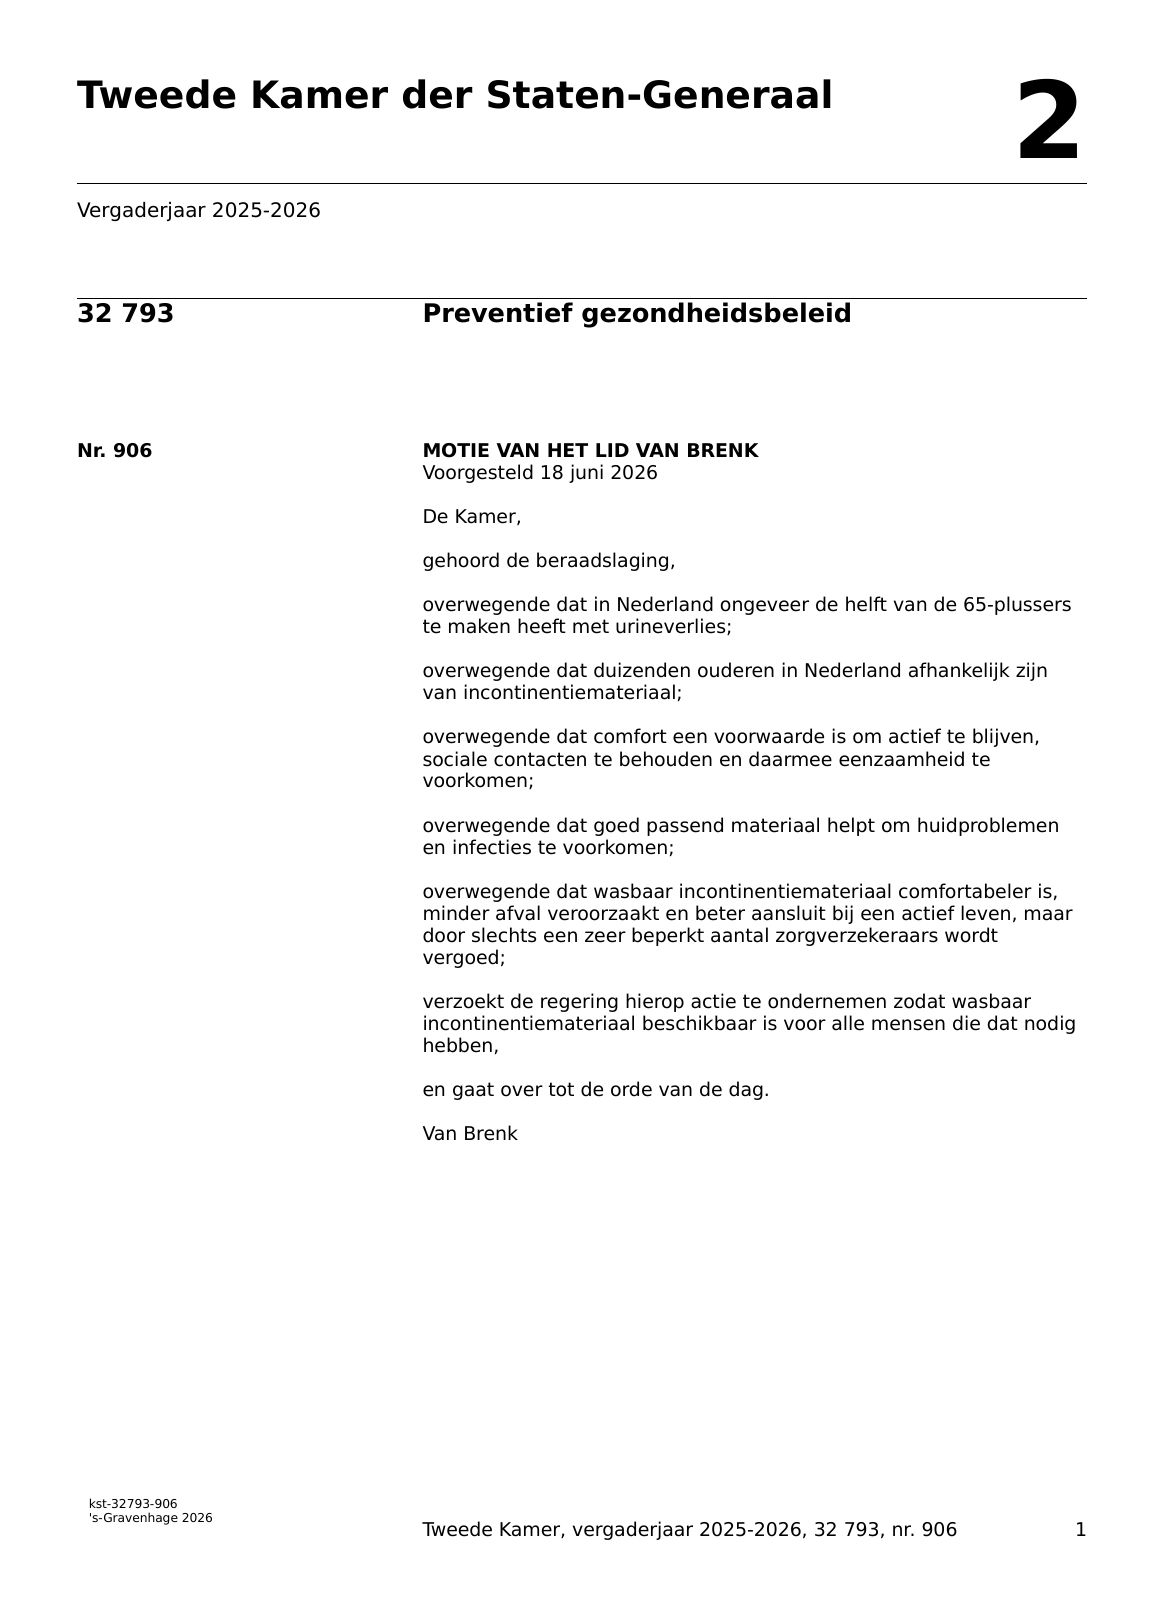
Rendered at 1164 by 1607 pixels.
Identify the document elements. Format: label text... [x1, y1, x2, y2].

subtitle 32 793 Preventief gezondheidsbeleid [77, 299, 1087, 329]
text De Kamer, [422, 506, 1087, 528]
text overwegende dat duizenden ouderen in Nederland afhankelijk zijn van incontinentiemateriaal; [422, 660, 1087, 704]
text en gaat over tot de orde van de dag. [422, 1079, 1087, 1101]
text kst-32793-906 [88, 1497, 323, 1511]
text 's-Gravenhage 2026 [88, 1511, 323, 1525]
text Van Brenk [422, 1123, 1087, 1145]
table_cell Vergaderjaar 2025-2026 [77, 184, 1087, 298]
text overwegende dat wasbaar incontinentiemateriaal comfortabeler is, minder afval veroorzaakt en beter aansluit bij een actief leven, maar door slechts een zeer beperkt aantal zorgverzekeraars wordt vergoed; [422, 881, 1087, 969]
table_header Tweede Kamer der Staten-Generaal [77, 59, 886, 183]
text overwegende dat comfort een voorwaarde is om actief te blijven, sociale contacten te behouden en daarmee eenzaamheid te voorkomen; [422, 726, 1087, 792]
text overwegende dat goed passend materiaal helpt om huidproblemen en infecties te voorkomen; [422, 814, 1087, 858]
text verzoekt de regering hierop actie te ondernemen zodat wasbaar incontinentiemateriaal beschikbaar is voor alle mensen die dat nodig hebben, [422, 991, 1087, 1057]
table_header 2 [886, 59, 1087, 183]
text overwegende dat in Nederland ongeveer de helft van de 65-plussers te maken heeft met urineverlies; [422, 594, 1087, 638]
text gehoord de beraadslaging, [422, 550, 1087, 572]
text Voorgesteld 18 juni 2026 [422, 462, 1087, 484]
subtitle Nr. 906 MOTIE VAN HET LID VAN BRENK [77, 440, 1087, 462]
